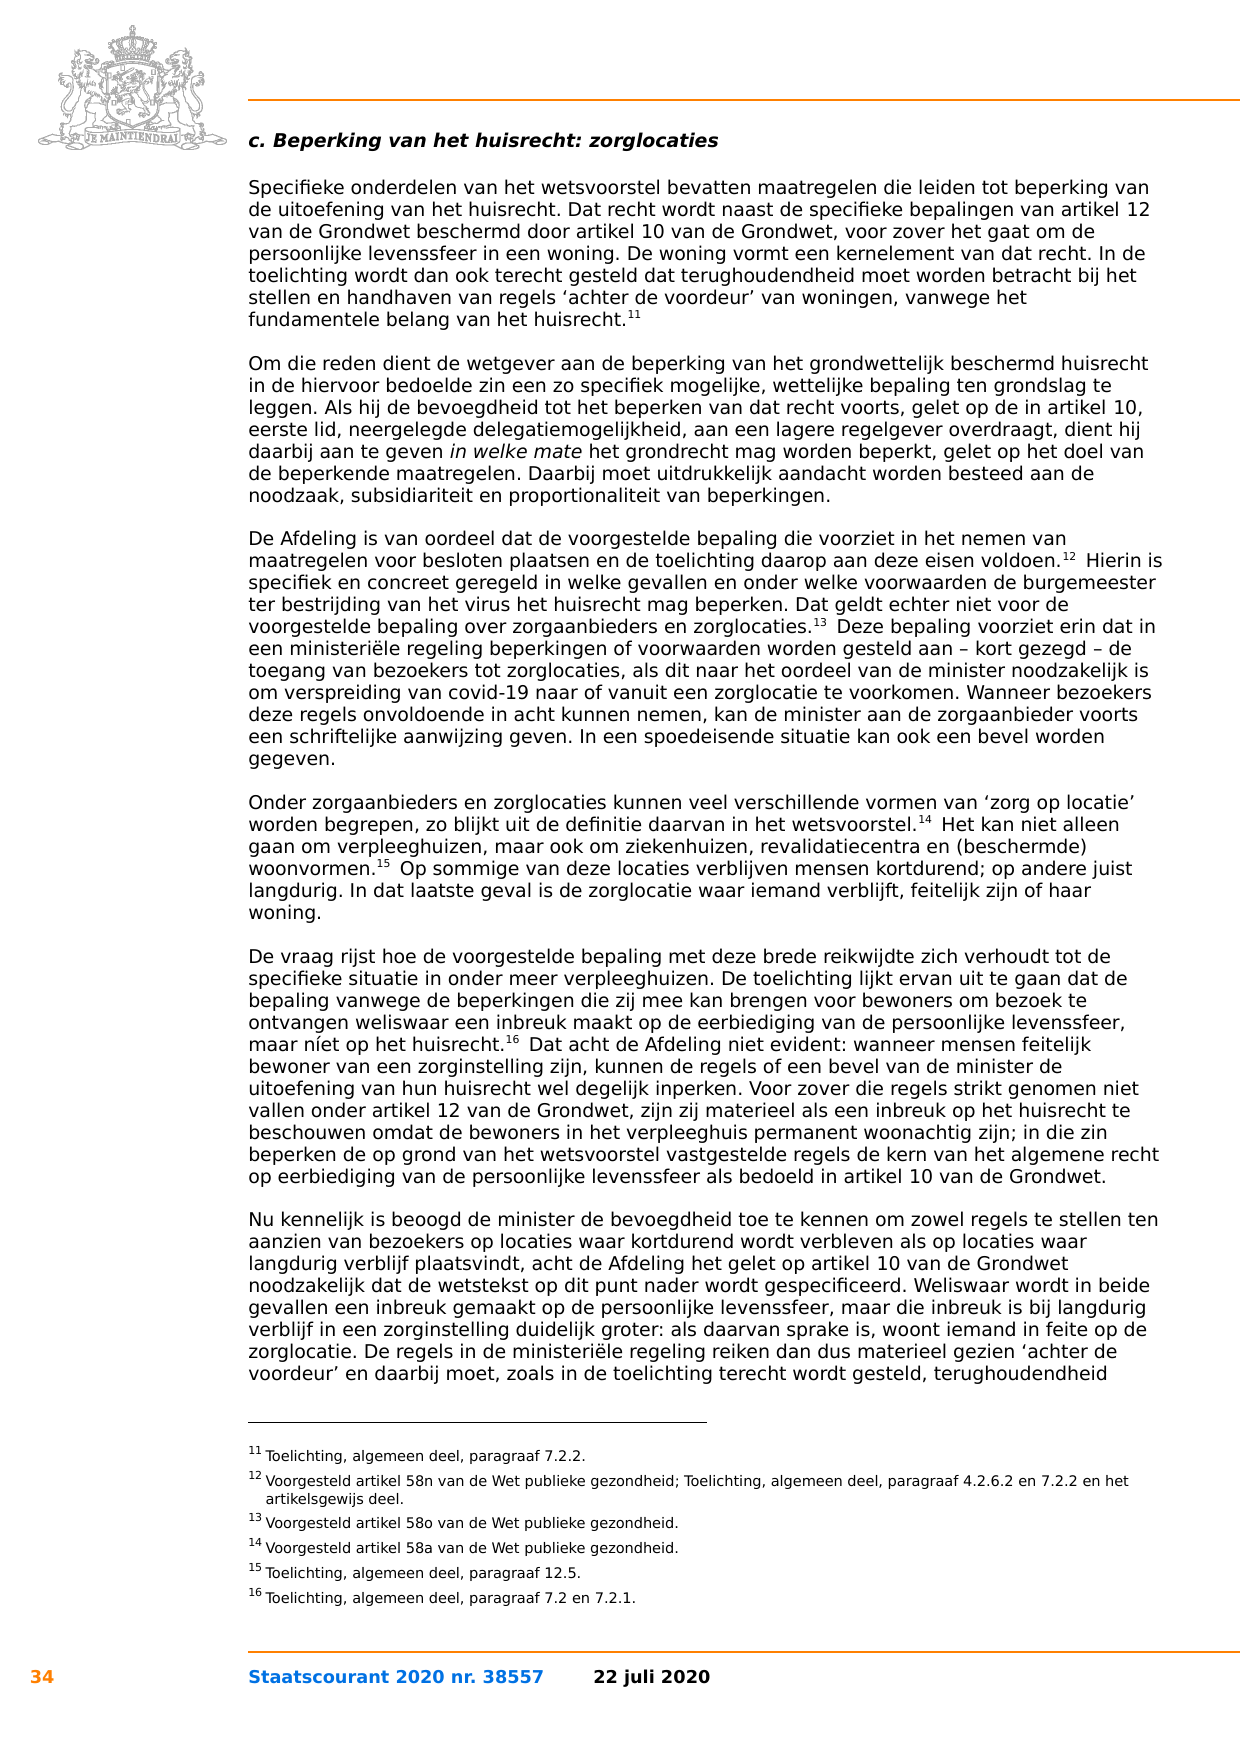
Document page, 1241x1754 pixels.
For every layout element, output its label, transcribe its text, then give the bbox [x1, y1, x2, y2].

text Nu kennelijk is beoogd de minister de bevoegdheid toe te kennen om zowel regels te stellen ten aanzien van bezoekers op locaties waar kortdurend wordt verbleven als op locaties waar langdurig verblijf plaatsvindt, acht de Afdeling het gelet op artikel 10 van de Grondwet noodzakelijk dat de wetstekst op dit punt nader wordt gespecificeerd. Weliswaar wordt in beide gevallen een inbreuk gemaakt op de persoonlijke levenssfeer, maar die inbreuk is bij langdurig verblijf in een zorginstelling duidelijk groter: als daarvan sprake is, woont iemand in feite op de zorglocatie. De regels in de ministeriële regeling reiken dan dus materieel gezien ‘achter de voordeur’ en daarbij moet, zoals in de toelichting terecht wordt gesteld, terughoudendheid [248, 1209, 1163, 1385]
text Om die reden dient de wetgever aan de beperking van het grondwettelijk beschermd huisrecht in de hiervoor bedoelde zin een zo specifiek mogelijke, wettelijke bepaling ten grondslag te leggen. Als hij de bevoegdheid tot het beperken van dat recht voorts, gelet op de in artikel 10, eerste lid, neergelegde delegatiemogelijkheid, aan een lagere regelgever overdraagt, dient hij daarbij aan te geven in welke mate het grondrecht mag worden beperkt, gelet op het doel van de beperkende maatregelen. Daarbij moet uitdrukkelijk aandacht worden besteed aan de noodzaak, subsidiariteit en proportionaliteit van beperkingen. [248, 353, 1163, 506]
text Toelichting, algemeen deel, paragraaf 7.2 en 7.2.1. [248, 1586, 1163, 1608]
text De Afdeling is van oordeel dat de voorgestelde bepaling die voorziet in het nemen van maatregelen voor besloten plaatsen en de toelichting daarop aan deze eisen voldoen. Hierin is specifiek en concreet geregeld in welke gevallen en onder welke voorwaarden de burgemeester ter bestrijding van het virus het huisrecht mag beperken. Dat geldt echter niet voor de voorgestelde bepaling over zorgaanbieders en zorglocaties. Deze bepaling voorziet erin dat in een ministeriële regeling beperkingen of voorwaarden worden gesteld aan – kort gezegd – de toegang van bezoekers tot zorglocaties, als dit naar het oordeel van de minister noodzakelijk is om verspreiding van covid-19 naar of vanuit een zorglocatie te voorkomen. Wanneer bezoekers deze regels onvoldoende in acht kunnen nemen, kan de minister aan de zorgaanbieder voorts een schriftelijke aanwijzing geven. In een spoedeisende situatie kan ook een bevel worden gegeven. [248, 528, 1163, 770]
picture [38, 25, 227, 150]
text Toelichting, algemeen deel, paragraaf 12.5. [248, 1561, 1163, 1583]
text Specifieke onderdelen van het wetsvoorstel bevatten maatregelen die leiden tot beperking van de uitoefening van het huisrecht. Dat recht wordt naast de specifieke bepalingen van artikel 12 van de Grondwet beschermd door artikel 10 van de Grondwet, voor zover het gaat om de persoonlijke levenssfeer in een woning. De woning vormt een kernelement van dat recht. In de toelichting wordt dan ook terecht gesteld dat terughoudendheid moet worden betracht bij het stellen en handhaven van regels ‘achter de voordeur’ van woningen, vanwege het fundamentele belang van het huisrecht. [248, 177, 1163, 331]
subtitle c. Beperking van het huisrecht: zorglocaties [248, 130, 1163, 152]
text Voorgesteld artikel 58a van de Wet publieke gezondheid. [248, 1536, 1163, 1558]
text Voorgesteld artikel 58n van de Wet publieke gezondheid; Toelichting, algemeen deel, paragraaf 4.2.6.2 en 7.2.2 en het artikelsgewijs deel. [248, 1469, 1163, 1508]
text Onder zorgaanbieders en zorglocaties kunnen veel verschillende vormen van ‘zorg op locatie’ worden begrepen, zo blijkt uit de definitie daarvan in het wetsvoorstel. Het kan niet alleen gaan om verpleeghuizen, maar ook om ziekenhuizen, revalidatiecentra en (beschermde) woonvormen. Op sommige van deze locaties verblijven mensen kortdurend; op andere juist langdurig. In dat laatste geval is de zorglocatie waar iemand verblijft, feitelijk zijn of haar woning. [248, 792, 1163, 924]
text Voorgesteld artikel 58o van de Wet publieke gezondheid. [248, 1511, 1163, 1533]
text Toelichting, algemeen deel, paragraaf 7.2.2. [248, 1444, 1163, 1466]
text De vraag rijst hoe de voorgestelde bepaling met deze brede reikwijdte zich verhoudt tot de specifieke situatie in onder meer verpleeghuizen. De toelichting lijkt ervan uit te gaan dat de bepaling vanwege de beperkingen die zij mee kan brengen voor bewoners om bezoek te ontvangen weliswaar een inbreuk maakt op de eerbiediging van de persoonlijke levenssfeer, maar níet op het huisrecht. Dat acht de Afdeling niet evident: wanneer mensen feitelijk bewoner van een zorginstelling zijn, kunnen de regels of een bevel van de minister de uitoefening van hun huisrecht wel degelijk inperken. Voor zover die regels strikt genomen niet vallen onder artikel 12 van de Grondwet, zijn zij materieel als een inbreuk op het huisrecht te beschouwen omdat de bewoners in het verpleeghuis permanent woonachtig zijn; in die zin beperken de op grond van het wetsvoorstel vastgestelde regels de kern van het algemene recht op eerbiediging van de persoonlijke levenssfeer als bedoeld in artikel 10 van de Grondwet. [248, 946, 1163, 1187]
